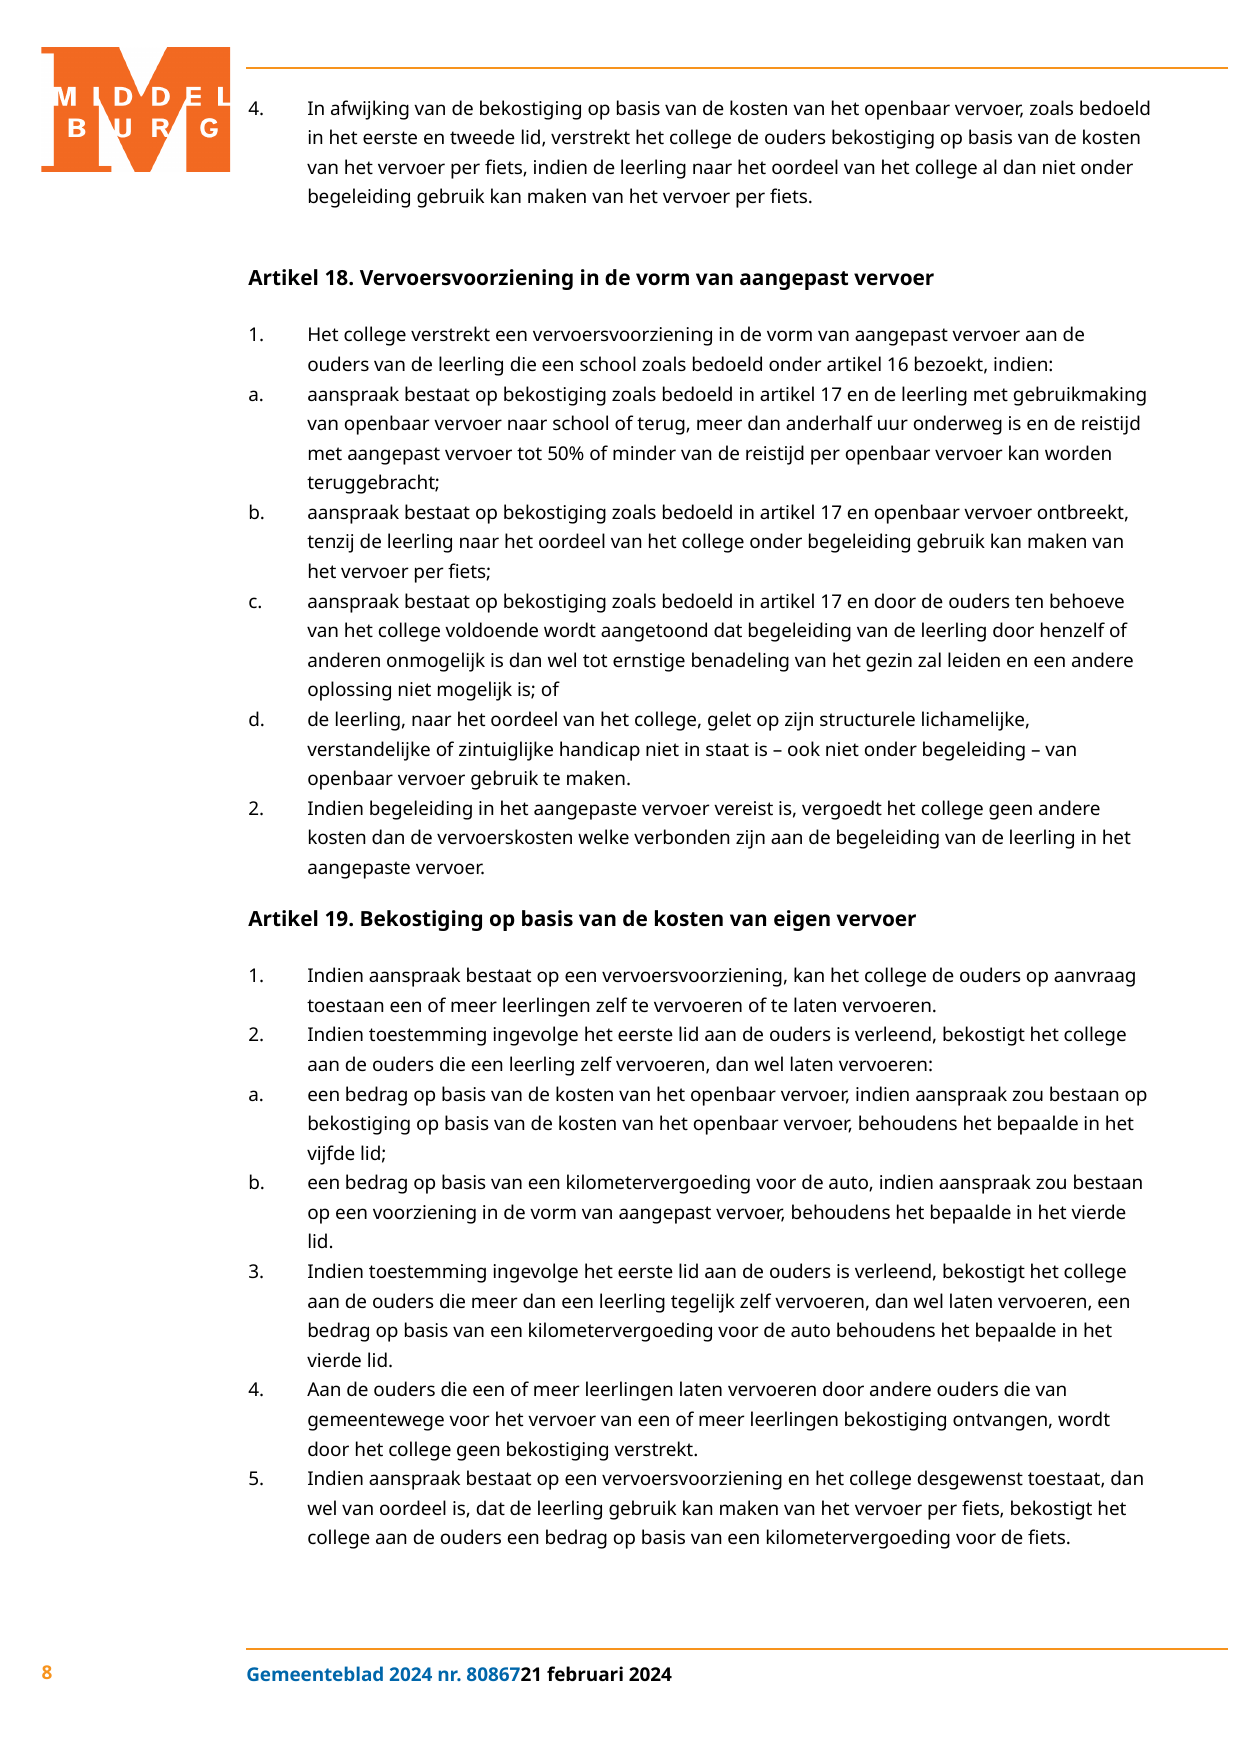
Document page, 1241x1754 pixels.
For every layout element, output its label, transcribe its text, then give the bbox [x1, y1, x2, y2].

list aanspraak bestaat op bekostiging zoals bedoeld in artikel 17 en door de ouders ten behoeve van het college voldoende wordt aangetoond dat begeleiding van de leerling door henzelf of anderen onmogelijk is dan wel tot ernstige benadeling van het gezin zal leiden en een andere oplossing niet mogelijk is; of [248, 588, 1152, 702]
list Het college verstrekt een vervoersvoorziening in de vorm van aangepast vervoer aan de ouders van de leerling die een school zoals bedoeld onder artikel 16 bezoekt, indien: [248, 322, 1152, 377]
list een bedrag op basis van een kilometervergoeding voor de auto, indien aanspraak zou bestaan op een voorziening in de vorm van aangepast vervoer, behoudens het bepaalde in het vierde lid. [248, 1169, 1152, 1254]
list aanspraak bestaat op bekostiging zoals bedoeld in artikel 17 en openbaar vervoer ontbreekt, tenzij de leerling naar het oordeel van het college onder begeleiding gebruik kan maken van het vervoer per fiets; [248, 499, 1152, 584]
list Indien toestemming ingevolge het eerste lid aan de ouders is verleend, bekostigt het college aan de ouders die meer dan een leerling tegelijk zelf vervoeren, dan wel laten vervoeren, een bedrag op basis van een kilometervergoeding voor de auto behoudens het bepaalde in het vierde lid. [248, 1258, 1152, 1373]
list Aan de ouders die een of meer leerlingen laten vervoeren door andere ouders die van gemeentewege voor het vervoer van een of meer leerlingen bekostiging ontvangen, wordt door het college geen bekostiging verstrekt. [248, 1377, 1152, 1462]
list Indien aanspraak bestaat op een vervoersvoorziening, kan het college de ouders op aanvraag toestaan een of meer leerlingen zelf te vervoeren of te laten vervoeren. [248, 962, 1152, 1018]
list Indien aanspraak bestaat op een vervoersvoorziening en het college desgewenst toestaat, dan wel van oordeel is, dat de leerling gebruik kan maken van het vervoer per fiets, bekostigt het college aan de ouders een bedrag op basis van een kilometervergoeding voor de fiets. [248, 1465, 1152, 1550]
text Artikel 19. Bekostiging op basis van de kosten van eigen vervoer [248, 904, 1152, 933]
list aanspraak bestaat op bekostiging zoals bedoeld in artikel 17 en de leerling met gebruikmaking van openbaar vervoer naar school of terug, meer dan anderhalf uur onderweg is en de reistijd met aangepast vervoer tot 50% of minder van de reistijd per openbaar vervoer kan worden teruggebracht; [248, 381, 1152, 495]
picture [41, 47, 231, 172]
list een bedrag op basis van de kosten van het openbaar vervoer, indien aanspraak zou bestaan op bekostiging op basis van de kosten van het openbaar vervoer, behoudens het bepaalde in het vijfde lid; [248, 1081, 1152, 1166]
list Indien toestemming ingevolge het eerste lid aan de ouders is verleend, bekostigt het college aan de ouders die een leerling zelf vervoeren, dan wel laten vervoeren: [248, 1022, 1152, 1077]
text Artikel 18. Vervoersvoorziening in de vorm van aangepast vervoer [248, 263, 1152, 292]
list Indien begeleiding in het aangepaste vervoer vereist is, vergoedt het college geen andere kosten dan de vervoerskosten welke verbonden zijn aan de begeleiding van de leerling in het aangepaste vervoer. [248, 795, 1152, 880]
list de leerling, naar het oordeel van het college, gelet op zijn structurele lichamelijke, verstandelijke of zintuiglijke handicap niet in staat is – ook niet onder begeleiding – van openbaar vervoer gebruik te maken. [248, 706, 1152, 791]
list In afwijking van de bekostiging op basis van de kosten van het openbaar vervoer, zoals bedoeld in het eerste en tweede lid, verstrekt het college de ouders bekostiging op basis van de kosten van het vervoer per fiets, indien de leerling naar het oordeel van het college al dan niet onder begeleiding gebruik kan maken van het vervoer per fiets. [248, 95, 1152, 209]
